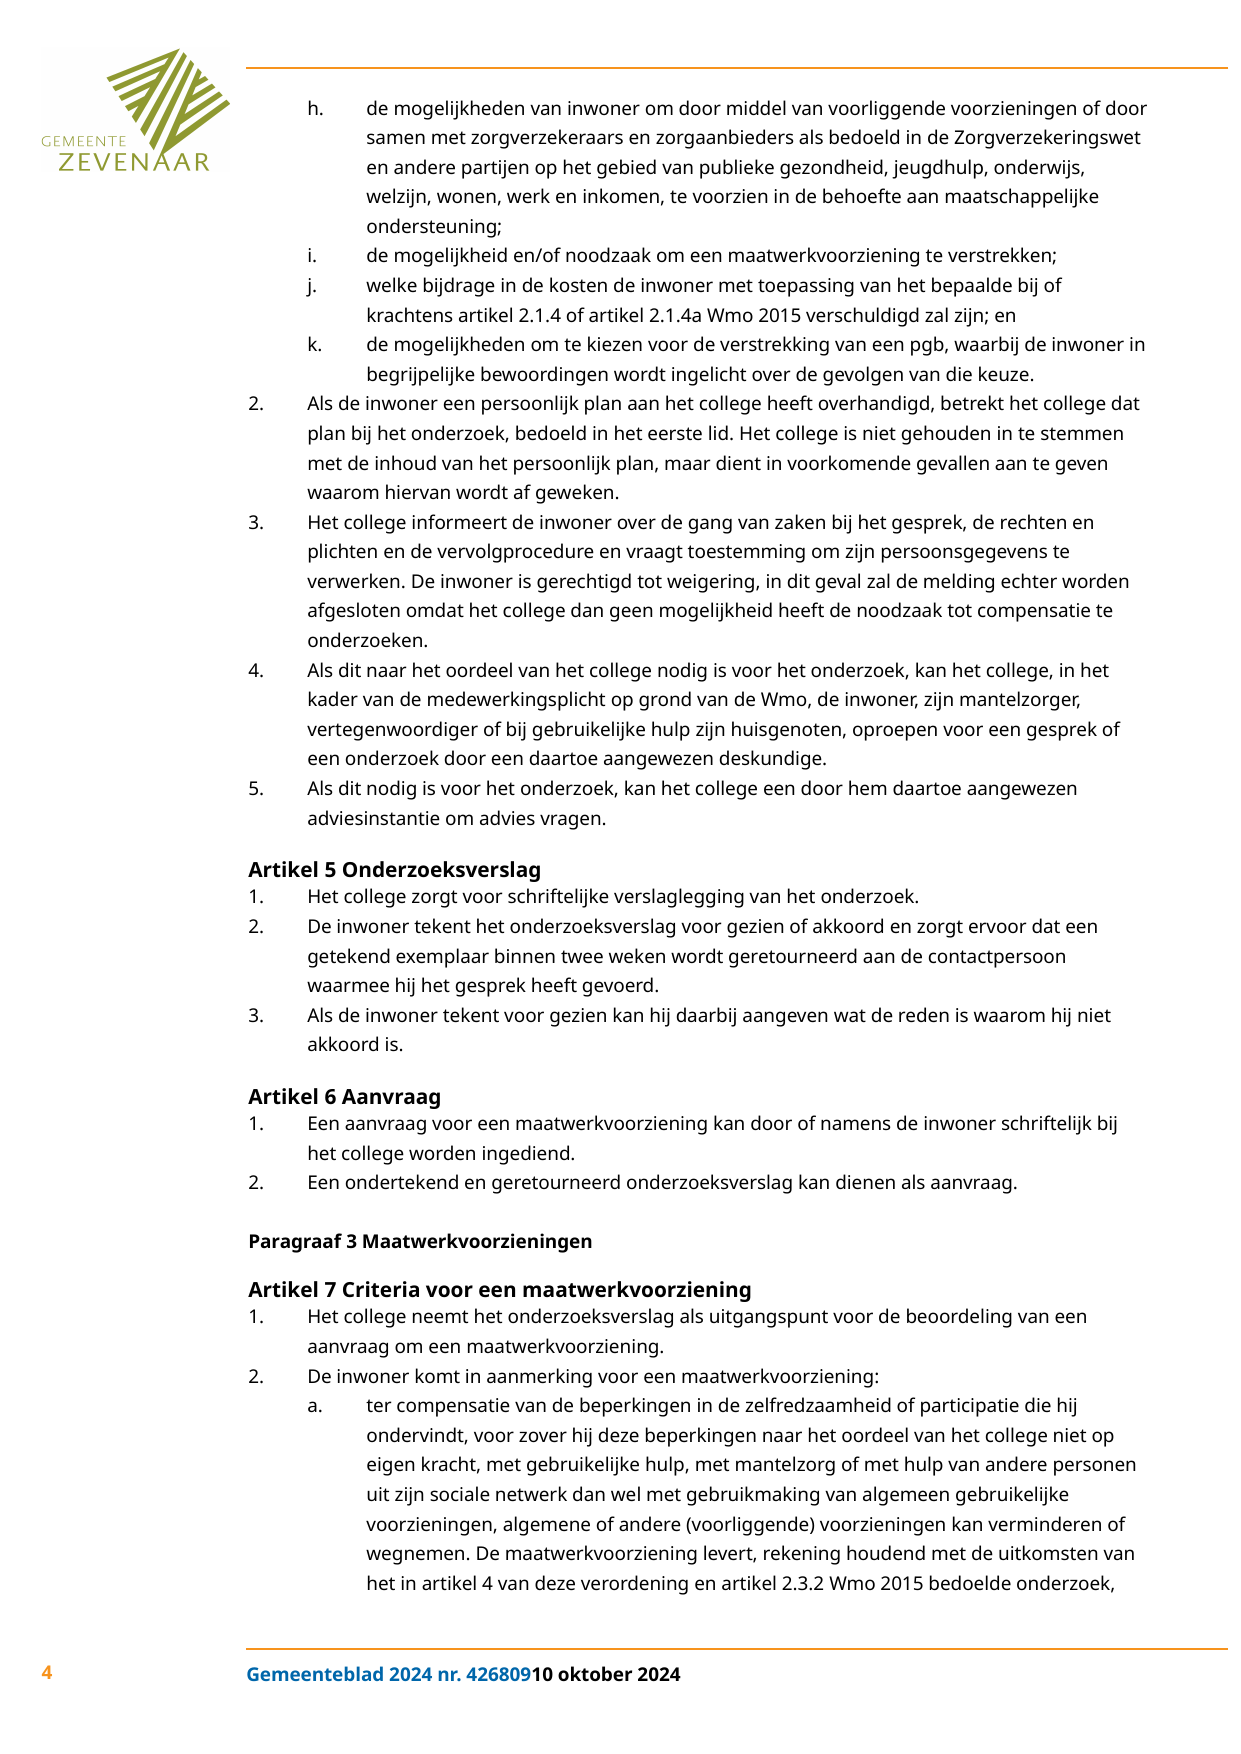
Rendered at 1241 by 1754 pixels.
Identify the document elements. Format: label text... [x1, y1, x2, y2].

list welke bijdrage in de kosten de inwoner met toepassing van het bepaalde bij of krachtens artikel 2.1.4 of artikel 2.1.4a Wmo 2015 verschuldigd zal zijn; en [307, 272, 1152, 328]
text Paragraaf 3 Maatwerkvoorzieningen [248, 1229, 1152, 1254]
list Het college zorgt voor schriftelijke verslaglegging van het onderzoek. [248, 884, 1152, 909]
list Een ondertekend en geretourneerd onderzoeksverslag kan dienen als aanvraag. [248, 1169, 1152, 1195]
list de mogelijkheid en/of noodzaak om een maatwerkvoorziening te verstrekken; [307, 243, 1152, 268]
list Het college informeert de inwoner over de gang van zaken bij het gesprek, de rechten en plichten en de vervolgprocedure en vraagt toestemming om zijn persoonsgegevens te verwerken. De inwoner is gerechtigd tot weigering, in dit geval zal de melding echter worden afgesloten omdat het college dan geen mogelijkheid heeft de noodzaak tot compensatie te onderzoeken. [248, 509, 1152, 653]
list Het college neemt het onderzoeksverslag als uitgangspunt voor de beoordeling van een aanvraag om een maatwerkvoorziening. [248, 1304, 1152, 1359]
picture [41, 47, 231, 172]
list ter compensatie van de beperkingen in de zelfredzaamheid of participatie die hij ondervindt, voor zover hij deze beperkingen naar het oordeel van het college niet op eigen kracht, met gebruikelijke hulp, met mantelzorg of met hulp van andere personen uit zijn sociale netwerk dan wel met gebruikmaking van algemeen gebruikelijke voorzieningen, algemene of andere (voorliggende) voorzieningen kan verminderen of wegnemen. De maatwerkvoorziening levert, rekening houdend met de uitkomsten van het in artikel 4 van deze verordening en artikel 2.3.2 Wmo 2015 bedoelde onderzoek, [307, 1392, 1152, 1596]
list Als dit nodig is voor het onderzoek, kan het college een door hem daartoe aangewezen adviesinstantie om advies vragen. [248, 775, 1152, 831]
text Artikel 6 Aanvraag [248, 1082, 1152, 1110]
text Artikel 5 Onderzoeksverslag [248, 855, 1152, 884]
list Als dit naar het oordeel van het college nodig is voor het onderzoek, kan het college, in het kader van de medewerkingsplicht op grond van de Wmo, de inwoner, zijn mantelzorger, vertegenwoordiger of bij gebruikelijke hulp zijn huisgenoten, oproepen voor een gesprek of een onderzoek door een daartoe aangewezen deskundige. [248, 657, 1152, 771]
list De inwoner tekent het onderzoeksverslag voor gezien of akkoord en zorgt ervoor dat een getekend exemplaar binnen twee weken wordt geretourneerd aan de contactpersoon waarmee hij het gesprek heeft gevoerd. [248, 913, 1152, 998]
list Een aanvraag voor een maatwerkvoorziening kan door of namens de inwoner schriftelijk bij het college worden ingediend. [248, 1110, 1152, 1166]
list Als de inwoner een persoonlijk plan aan het college heeft overhandigd, betrekt het college dat plan bij het onderzoek, bedoeld in het eerste lid. Het college is niet gehouden in te stemmen met de inhoud van het persoonlijk plan, maar dient in voorkomende gevallen aan te geven waarom hiervan wordt af geweken. [248, 391, 1152, 505]
text Artikel 7 Criteria voor een maatwerkvoorziening [248, 1275, 1152, 1304]
list de mogelijkheden van inwoner om door middel van voorliggende voorzieningen of door samen met zorgverzekeraars en zorgaanbieders als bedoeld in de Zorgverzekeringswet en andere partijen op het gebied van publieke gezondheid, jeugdhulp, onderwijs, welzijn, wonen, werk en inkomen, te voorzien in de behoefte aan maatschappelijke ondersteuning; [307, 95, 1152, 239]
list de mogelijkheden om te kiezen voor de verstrekking van een pgb, waarbij de inwoner in begrijpelijke bewoordingen wordt ingelicht over de gevolgen van die keuze. [307, 331, 1152, 387]
list Als de inwoner tekent voor gezien kan hij daarbij aangeven wat de reden is waarom hij niet akkoord is. [248, 1002, 1152, 1057]
list De inwoner komt in aanmerking voor een maatwerkvoorziening: [248, 1363, 1152, 1389]
